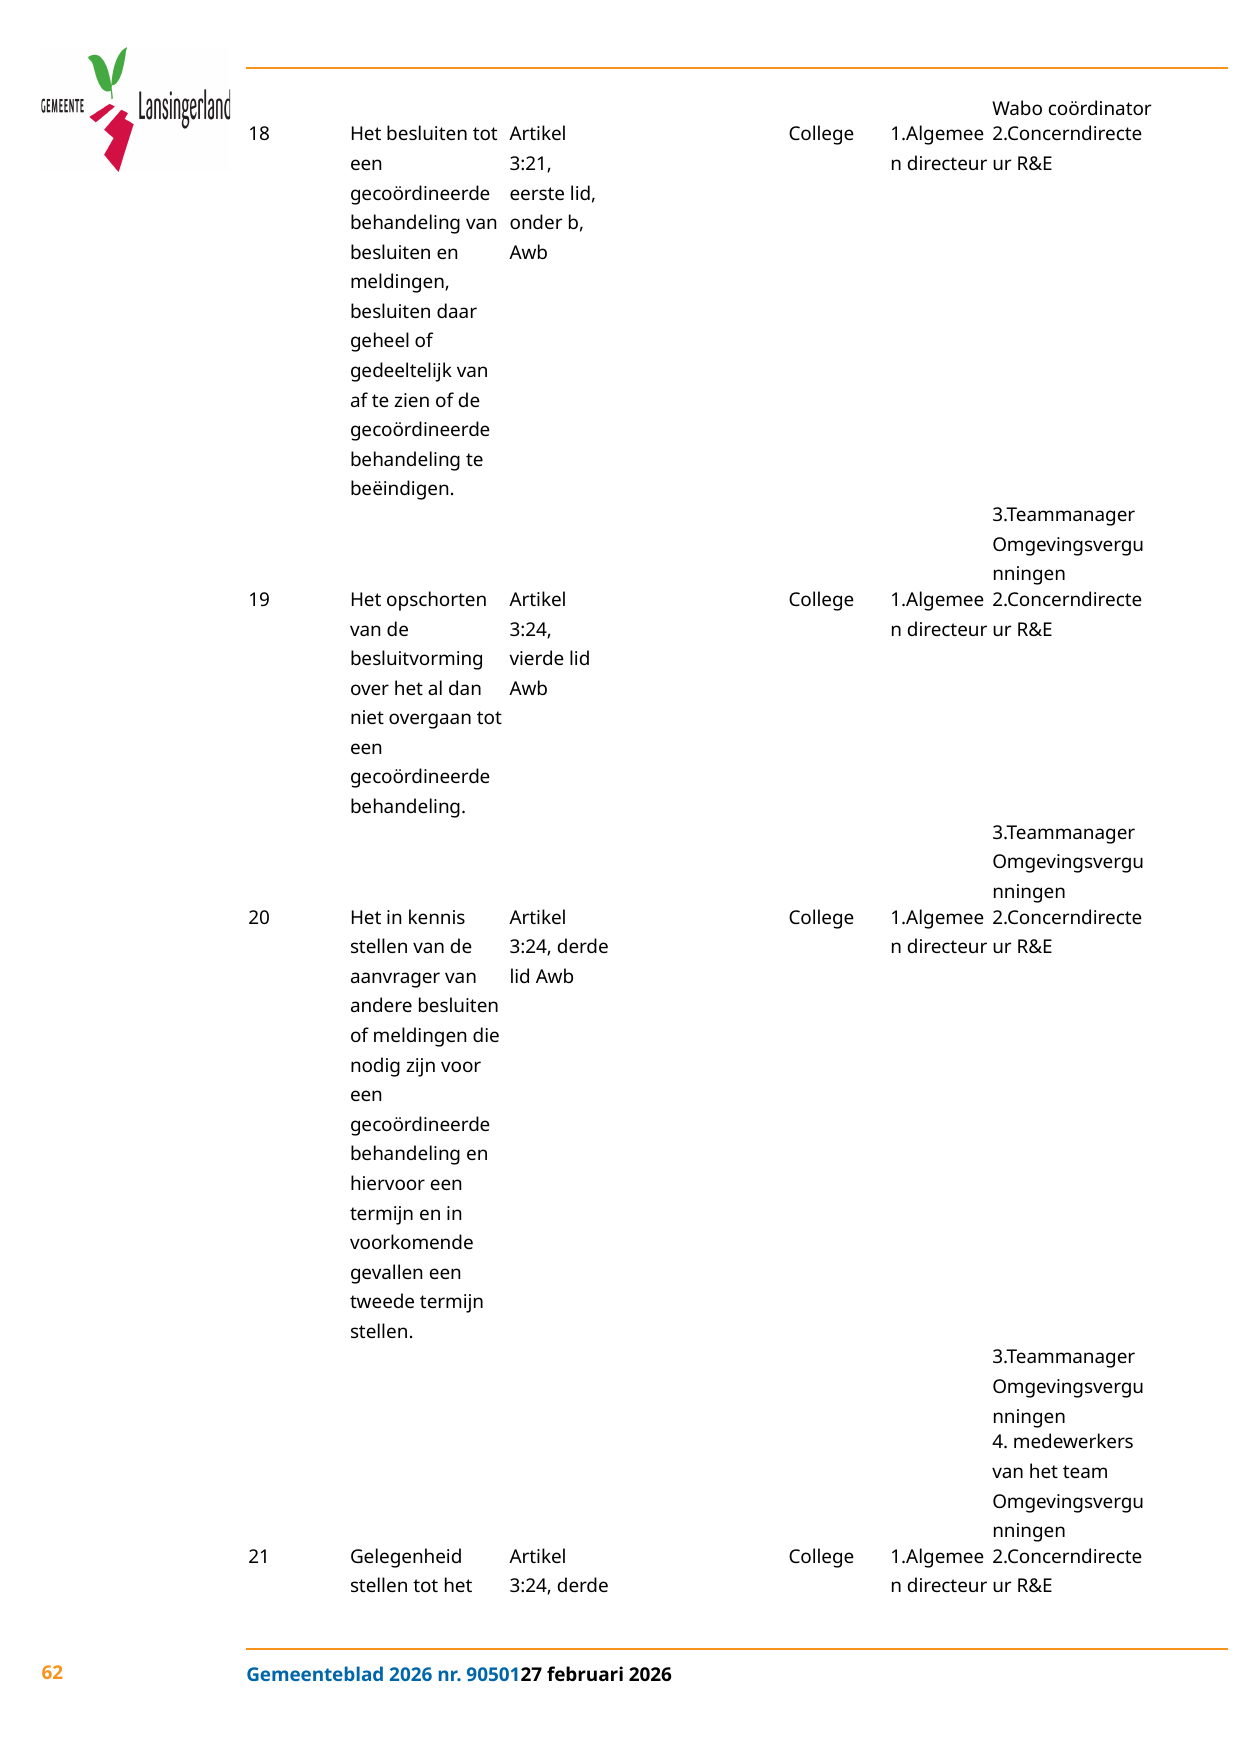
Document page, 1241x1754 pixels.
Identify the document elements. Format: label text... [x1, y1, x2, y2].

table_cell 1.Algemeen directeur [890, 904, 992, 1344]
table_cell Artikel 3:24, derde lid Awb [509, 904, 611, 1344]
table_cell 18 [248, 121, 350, 501]
table_cell [611, 904, 788, 1344]
table_cell [788, 819, 890, 904]
table_cell [611, 1344, 788, 1429]
table_cell [611, 819, 788, 904]
table_cell Artikel 3:24, vierde lid Awb [509, 586, 611, 819]
table_cell Het in kennis stellen van de aanvrager van andere besluiten of meldingen die nodig zijn voor een gecoördineerde behandeling en hiervoor een termijn en in voorkomende gevallen een tweede termijn stellen. [350, 904, 509, 1344]
table_cell 1.Algemeen directeur [890, 586, 992, 819]
table_cell 2.Concerndirecteur R&E [992, 904, 1152, 1344]
table_cell Artikel 3:24, derde [509, 1543, 611, 1598]
table_cell College [788, 121, 890, 501]
table_cell [350, 95, 509, 121]
table_cell 3.Teammanager Omgevingsvergunningen [992, 1344, 1152, 1429]
table_cell [611, 586, 788, 819]
table_cell [350, 819, 509, 904]
table_cell [350, 1344, 509, 1429]
table_cell [248, 95, 350, 121]
table_cell Artikel 3:21, eerste lid, onder b, Awb [509, 121, 611, 501]
table_cell [509, 1344, 611, 1429]
table_cell [509, 501, 611, 586]
table_cell 2.Concerndirecteur R&E [992, 121, 1152, 501]
table_cell [890, 1344, 992, 1429]
table_cell [350, 1429, 509, 1543]
table_cell [611, 121, 788, 501]
table_cell 1.Algemeen directeur [890, 121, 992, 501]
table_cell [509, 95, 611, 121]
table_cell Het besluiten tot een gecoördineerde behandeling van besluiten en meldingen, besluiten daar geheel of gedeeltelijk van af te zien of de gecoördineerde behandeling te beëindigen. [350, 121, 509, 501]
table_cell 3.Teammanager Omgevingsvergunningen [992, 819, 1152, 904]
table_cell Gelegenheid stellen tot het [350, 1543, 509, 1598]
table_cell [890, 501, 992, 586]
table_cell [509, 1429, 611, 1543]
table_cell Het opschorten van de besluitvorming over het al dan niet overgaan tot een gecoördineerde behandeling. [350, 586, 509, 819]
table_cell [788, 95, 890, 121]
table_cell College [788, 904, 890, 1344]
table_cell [788, 1429, 890, 1543]
table_cell [890, 1429, 992, 1543]
picture [41, 47, 231, 172]
table_cell 21 [248, 1543, 350, 1598]
table_cell [788, 501, 890, 586]
table_cell 19 [248, 586, 350, 819]
table_cell [890, 95, 992, 121]
table_cell [890, 819, 992, 904]
table_cell [248, 1429, 350, 1543]
table_cell 20 [248, 904, 350, 1344]
table_cell [350, 501, 509, 586]
table_cell [248, 1344, 350, 1429]
table_cell [611, 95, 788, 121]
table_cell 2.Concerndirecteur R&E [992, 586, 1152, 819]
table_cell College [788, 586, 890, 819]
table_cell 2.Concerndirecteur R&E [992, 1543, 1152, 1598]
table_cell 4. medewerkers van het team Omgevingsvergunningen [992, 1429, 1152, 1543]
table_cell Wabo coördinator [992, 95, 1152, 121]
table_cell College [788, 1543, 890, 1598]
table_cell 3.Teammanager Omgevingsvergunningen [992, 501, 1152, 586]
table_cell [248, 819, 350, 904]
table_cell [788, 1344, 890, 1429]
table_cell [509, 819, 611, 904]
table_cell [248, 501, 350, 586]
table_cell 1.Algemeen directeur [890, 1543, 992, 1598]
table_cell [611, 1543, 788, 1598]
table_cell [611, 501, 788, 586]
table_cell [611, 1429, 788, 1543]
